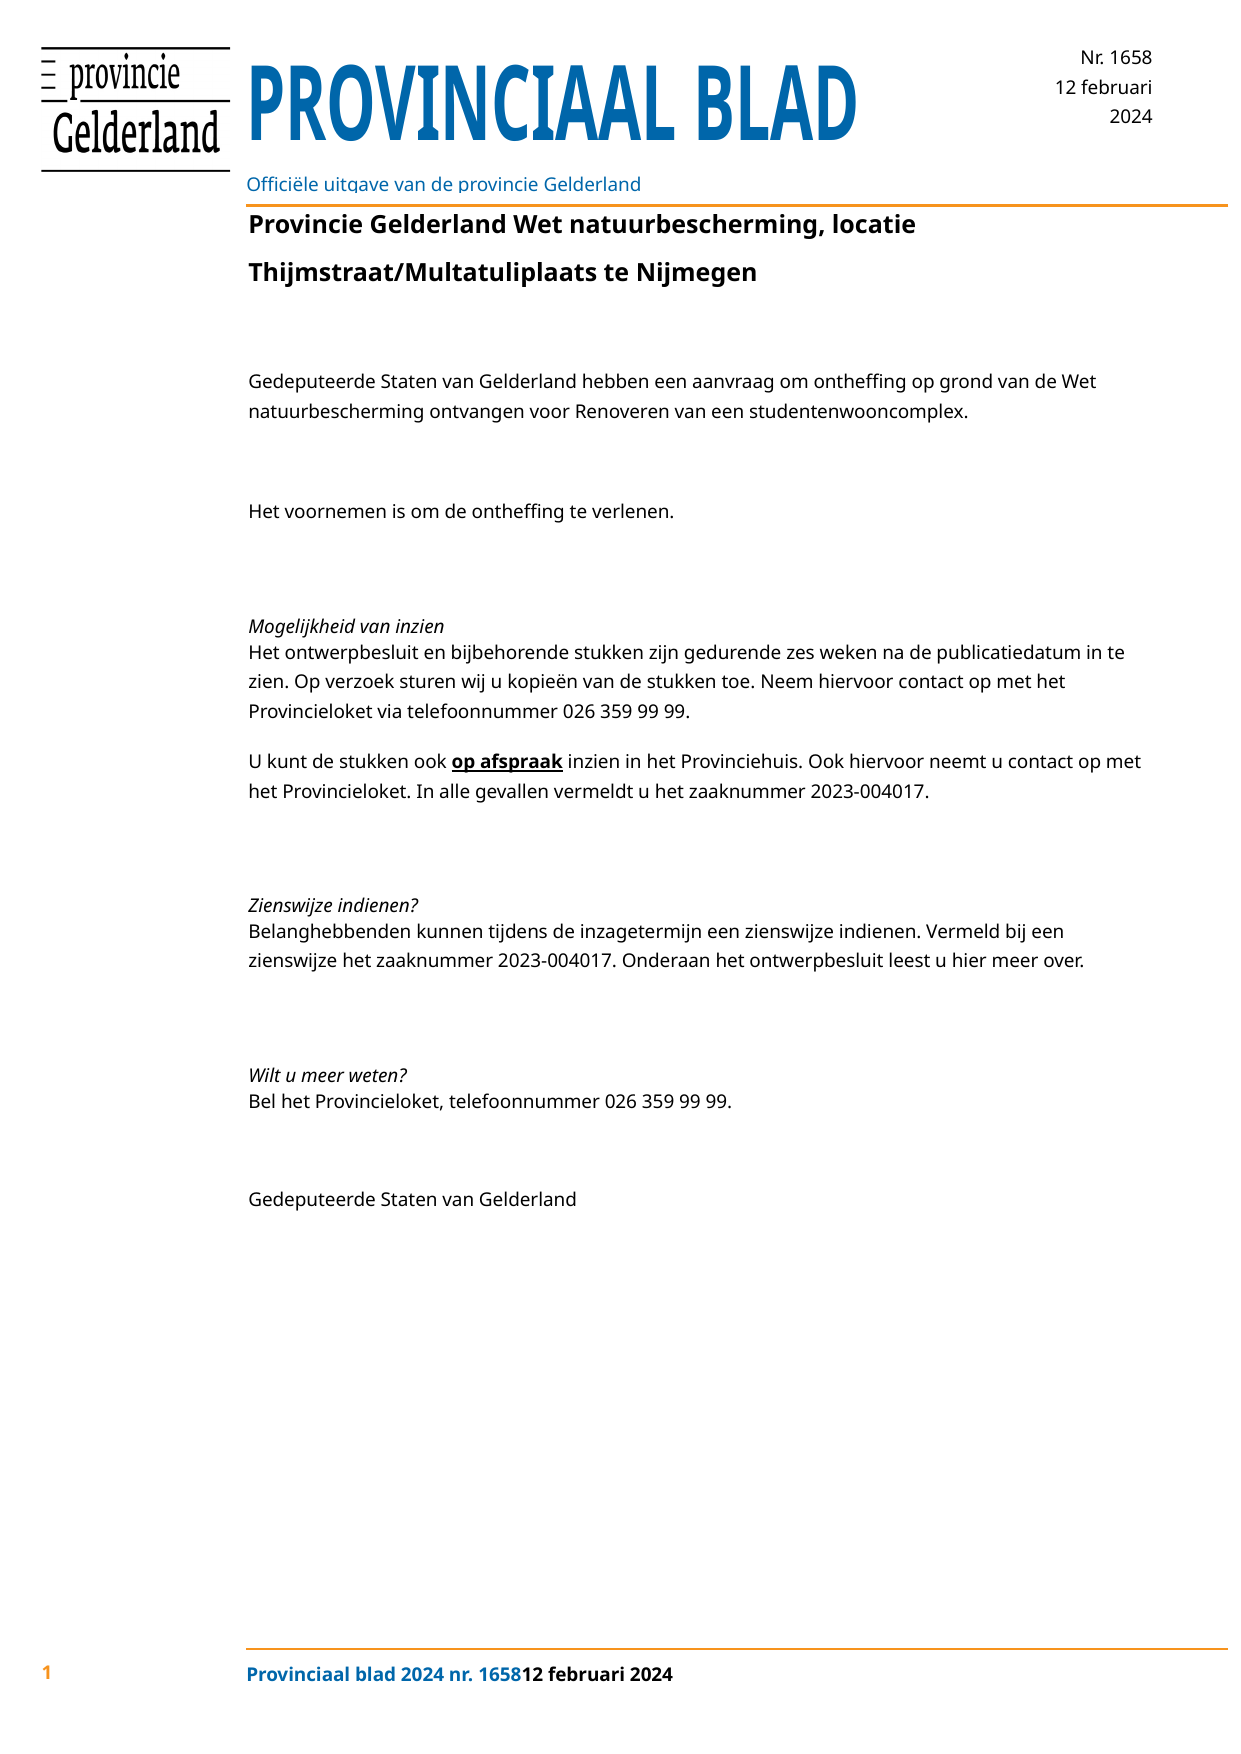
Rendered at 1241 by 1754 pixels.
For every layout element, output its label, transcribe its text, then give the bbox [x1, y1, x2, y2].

text Mogelijkheid van inzien [248, 613, 1152, 639]
text Provincie Gelderland Wet natuurbescherming, locatie Thijmstraat/Multatuliplaats te Nijmegen [248, 207, 1152, 288]
text Zienswijze indienen? [248, 892, 1152, 918]
text Belanghebbenden kunnen tijdens de inzagetermijn een zienswijze indienen. Vermeld bij een zienswijze het zaaknummer 2023-004017. Onderaan het ontwerpbesluit leest u hier meer over. [248, 918, 1152, 973]
text Bel het Provincieloket, telefoonnummer 026 359 99 99. [248, 1088, 1152, 1113]
text U kunt de stukken ook op afspraak inzien in het Provinciehuis. Ook hiervoor neemt u contact op met het Provincieloket. In alle gevallen vermeldt u het zaaknummer 2023-004017. [248, 748, 1152, 804]
text Wilt u meer weten? [248, 1062, 1152, 1088]
text Het ontwerpbesluit en bijbehorende stukken zijn gedurende zes weken na de publicatiedatum in te zien. Op verzoek sturen wij u kopieën van de stukken toe. Neem hiervoor contact op met het Provincieloket via telefoonnummer 026 359 99 99. [248, 639, 1152, 724]
text Het voornemen is om de ontheffing te verlenen. [248, 499, 1152, 524]
picture [41, 47, 231, 172]
text Gedeputeerde Staten van Gelderland hebben een aanvraag om ontheffing op grond van de Wet natuurbescherming ontvangen voor Renoveren van een studentenwooncomplex. [248, 368, 1152, 424]
text Gedeputeerde Staten van Gelderland [248, 1186, 1152, 1212]
